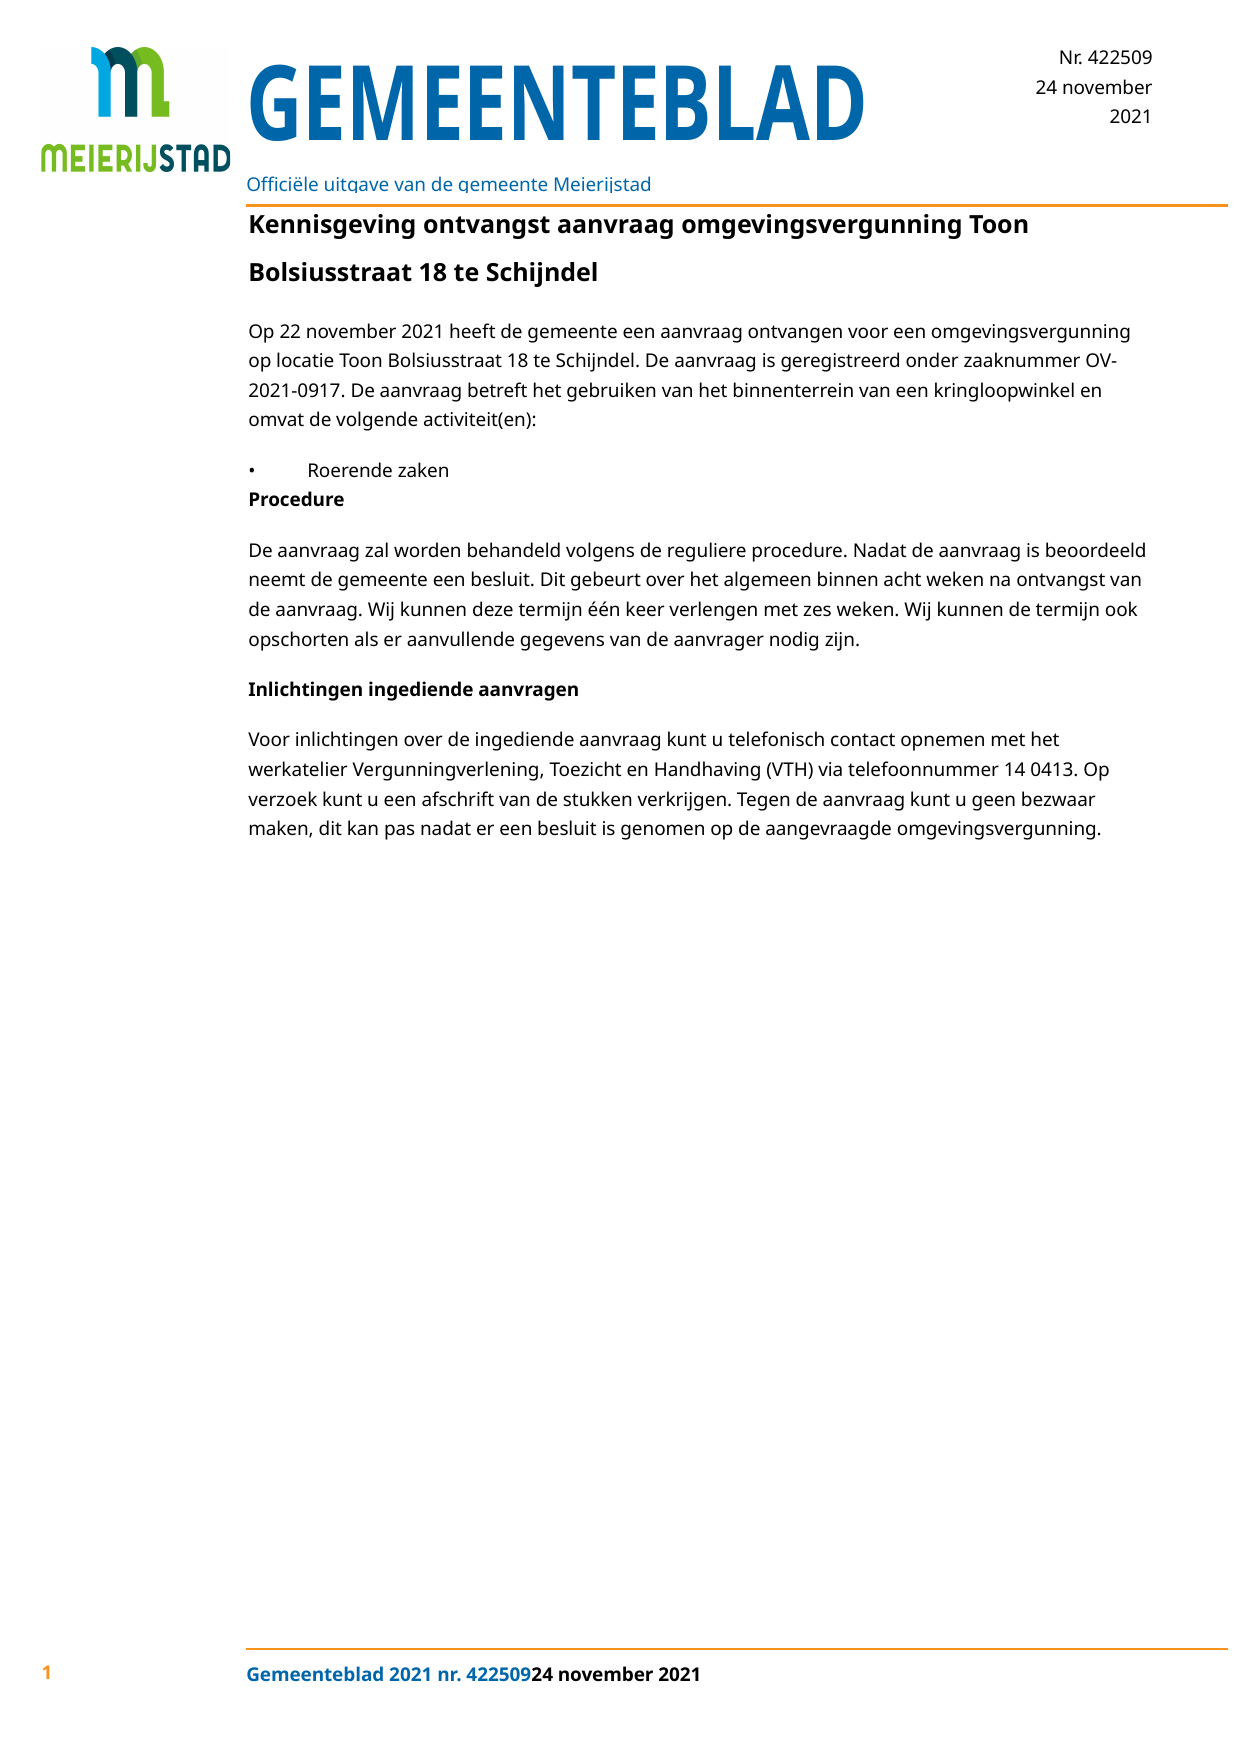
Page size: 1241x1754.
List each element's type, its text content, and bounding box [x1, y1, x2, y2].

text Procedure [248, 487, 1152, 512]
text Kennisgeving ontvangst aanvraag omgevingsvergunning Toon Bolsiusstraat 18 te Schijndel [248, 207, 1152, 288]
text Voor inlichtingen over de ingediende aanvraag kunt u telefonisch contact opnemen met het werkatelier Vergunningverlening, Toezicht en Handhaving (VTH) via telefoonnummer 14 0413. Op verzoek kunt u een afschrift van de stukken verkrijgen. Tegen de aanvraag kunt u geen bezwaar maken, dit kan pas nadat er een besluit is genomen op de aangevraagde omgevingsvergunning. [248, 727, 1152, 841]
text Inlichtingen ingediende aanvragen [248, 676, 1152, 702]
text Op 22 november 2021 heeft de gemeente een aanvraag ontvangen voor een omgevingsvergunning op locatie Toon Bolsiusstraat 18 te Schijndel. De aanvraag is geregistreerd onder zaaknummer OV-2021-0917. De aanvraag betreft het gebruiken van het binnenterrein van een kringloopwinkel en omvat de volgende activiteit(en): [248, 318, 1152, 432]
picture [41, 47, 231, 172]
list Roerende zaken [248, 457, 1152, 483]
text De aanvraag zal worden behandeld volgens de reguliere procedure. Nadat de aanvraag is beoordeeld neemt de gemeente een besluit. Dit gebeurt over het algemeen binnen acht weken na ontvangst van de aanvraag. Wij kunnen deze termijn één keer verlengen met zes weken. Wij kunnen de termijn ook opschorten als er aanvullende gegevens van de aanvrager nodig zijn. [248, 537, 1152, 652]
